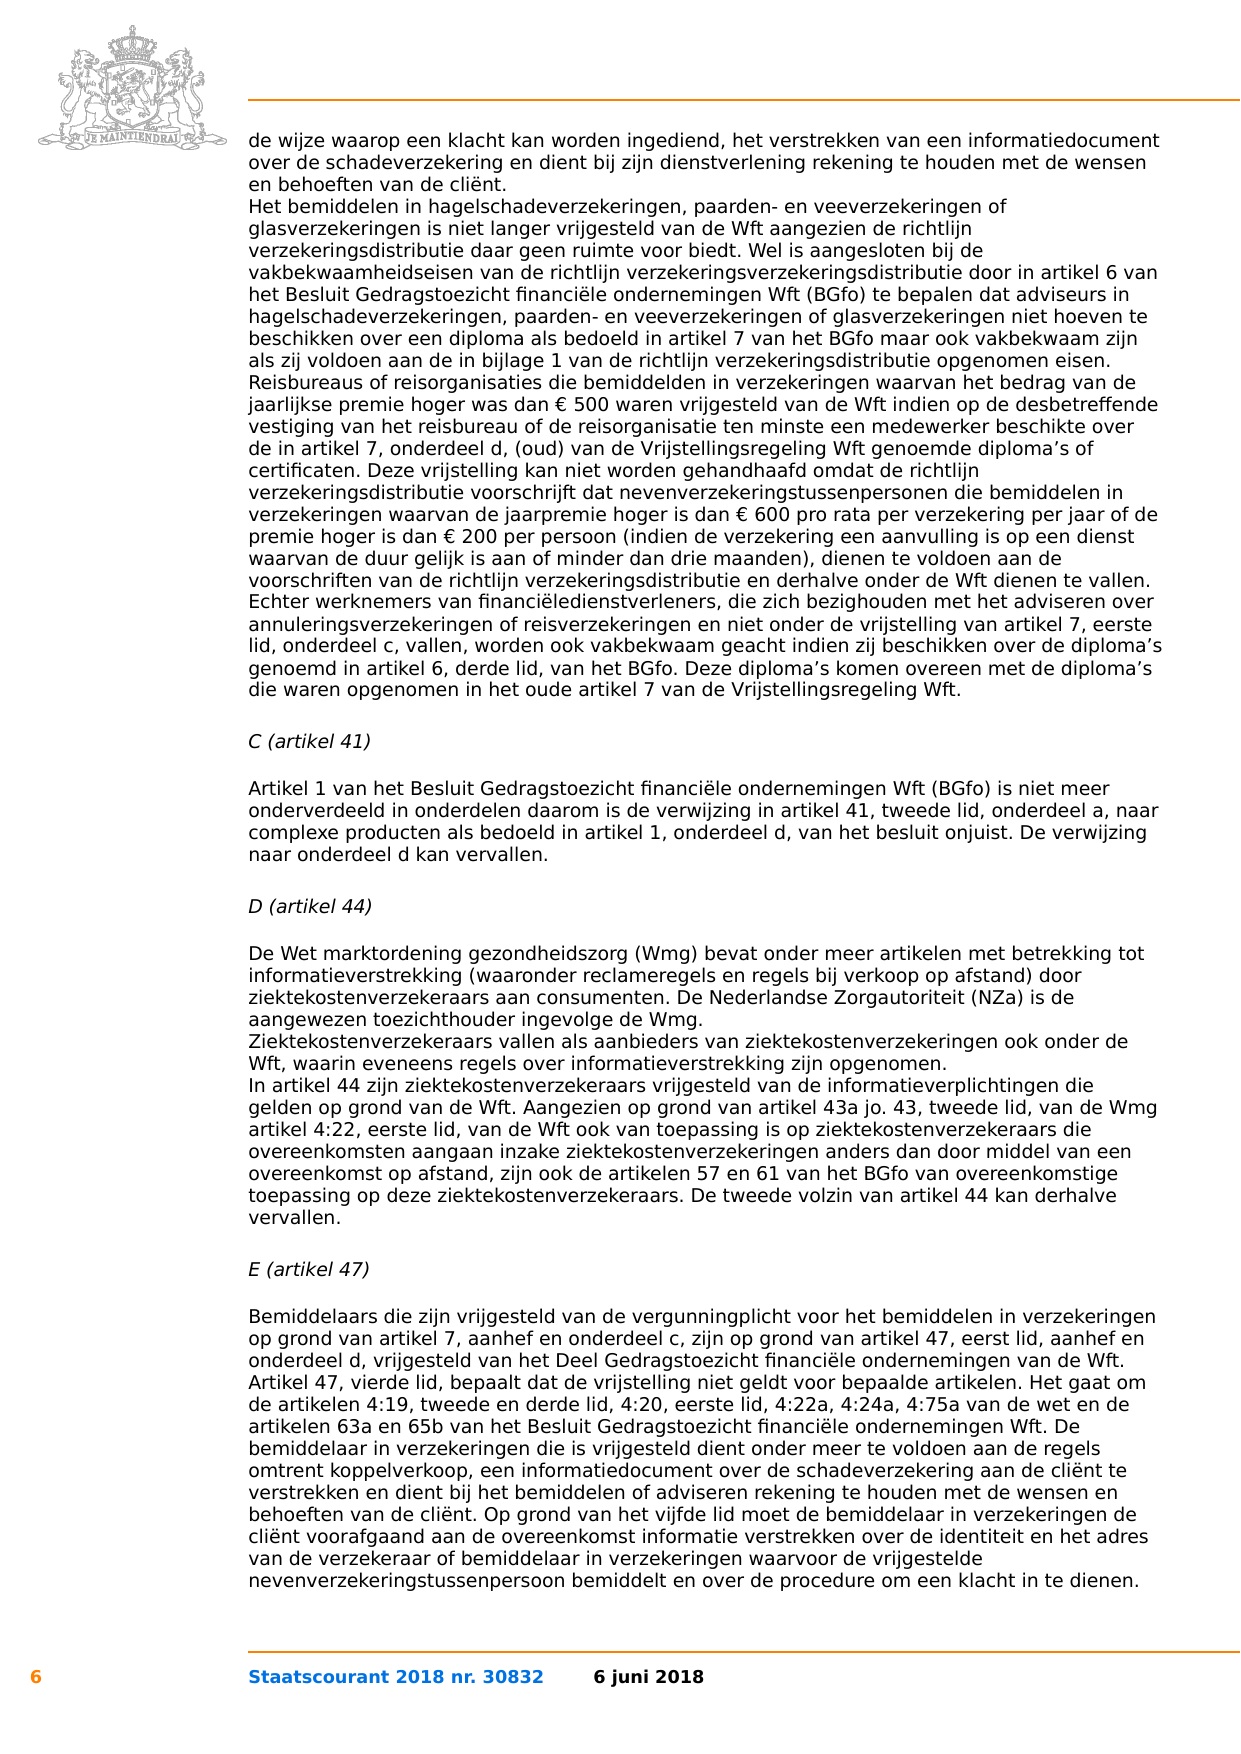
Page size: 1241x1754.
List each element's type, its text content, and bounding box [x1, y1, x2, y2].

text Bemiddelaars die zijn vrijgesteld van de vergunningplicht voor het bemiddelen in verzekeringen op grond van artikel 7, aanhef en onderdeel c, zijn op grond van artikel 47, eerst lid, aanhef en onderdeel d, vrijgesteld van het Deel Gedragstoezicht financiële ondernemingen van de Wft. Artikel 47, vierde lid, bepaalt dat de vrijstelling niet geldt voor bepaalde artikelen. Het gaat om de artikelen 4:19, tweede en derde lid, 4:20, eerste lid, 4:22a, 4:24a, 4:75a van de wet en de artikelen 63a en 65b van het Besluit Gedragstoezicht financiële ondernemingen Wft. De bemiddelaar in verzekeringen die is vrijgesteld dient onder meer te voldoen aan de regels omtrent koppelverkoop, een informatiedocument over de schadeverzekering aan de cliënt te verstrekken en dient bij het bemiddelen of adviseren rekening te houden met de wensen en behoeften van de cliënt. Op grond van het vijfde lid moet de bemiddelaar in verzekeringen de cliënt voorafgaand aan de overeenkomst informatie verstrekken over de identiteit en het adres van de verzekeraar of bemiddelaar in verzekeringen waarvoor de vrijgestelde nevenverzekeringstussenpersoon bemiddelt en over de procedure om een klacht in te dienen. [248, 1306, 1163, 1592]
text In artikel 44 zijn ziektekostenverzekeraars vrijgesteld van de informatieverplichtingen die gelden op grond van de Wft. Aangezien op grond van artikel 43a jo. 43, tweede lid, van de Wmg artikel 4:22, eerste lid, van de Wft ook van toepassing is op ziektekostenverzekeraars die overeenkomsten aangaan inzake ziektekostenverzekeringen anders dan door middel van een overeenkomst op afstand, zijn ook de artikelen 57 en 61 van het BGfo van overeenkomstige toepassing op deze ziektekostenverzekeraars. De tweede volzin van artikel 44 kan derhalve vervallen. [248, 1075, 1163, 1229]
subtitle E (artikel 47) [248, 1259, 1163, 1281]
text Artikel 1 van het Besluit Gedragstoezicht financiële ondernemingen Wft (BGfo) is niet meer onderverdeeld in onderdelen daarom is de verwijzing in artikel 41, tweede lid, onderdeel a, naar complexe producten als bedoeld in artikel 1, onderdeel d, van het besluit onjuist. De verwijzing naar onderdeel d kan vervallen. [248, 778, 1163, 866]
text Ziektekostenverzekeraars vallen als aanbieders van ziektekostenverzekeringen ook onder de Wft, waarin eveneens regels over informatieverstrekking zijn opgenomen. [248, 1031, 1163, 1075]
picture [38, 25, 227, 150]
text de wijze waarop een klacht kan worden ingediend, het verstrekken van een informatiedocument over de schadeverzekering en dient bij zijn dienstverlening rekening te houden met de wensen en behoeften van de cliënt. [248, 130, 1163, 196]
subtitle D (artikel 44) [248, 896, 1163, 918]
subtitle C (artikel 41) [248, 731, 1163, 753]
text Het bemiddelen in hagelschadeverzekeringen, paarden- en veeverzekeringen of glasverzekeringen is niet langer vrijgesteld van de Wft aangezien de richtlijn verzekeringsdistributie daar geen ruimte voor biedt. Wel is aangesloten bij de vakbekwaamheidseisen van de richtlijn verzekeringsverzekeringsdistributie door in artikel 6 van het Besluit Gedragstoezicht financiële ondernemingen Wft (BGfo) te bepalen dat adviseurs in hagelschadeverzekeringen, paarden- en veeverzekeringen of glasverzekeringen niet hoeven te beschikken over een diploma als bedoeld in artikel 7 van het BGfo maar ook vakbekwaam zijn als zij voldoen aan de in bijlage 1 van de richtlijn verzekeringsdistributie opgenomen eisen. Reisbureaus of reisorganisaties die bemiddelden in verzekeringen waarvan het bedrag van de jaarlijkse premie hoger was dan € 500 waren vrijgesteld van de Wft indien op de desbetreffende vestiging van het reisbureau of de reisorganisatie ten minste een medewerker beschikte over de in artikel 7, onderdeel d, (oud) van de Vrijstellingsregeling Wft genoemde diploma’s of certificaten. Deze vrijstelling kan niet worden gehandhaafd omdat de richtlijn verzekeringsdistributie voorschrijft dat nevenverzekeringstussenpersonen die bemiddelen in verzekeringen waarvan de jaarpremie hoger is dan € 600 pro rata per verzekering per jaar of de premie hoger is dan € 200 per persoon (indien de verzekering een aanvulling is op een dienst waarvan de duur gelijk is aan of minder dan drie maanden), dienen te voldoen aan de voorschriften van de richtlijn verzekeringsdistributie en derhalve onder de Wft dienen te vallen. Echter werknemers van financiëledienstverleners, die zich bezighouden met het adviseren over annuleringsverzekeringen of reisverzekeringen en niet onder de vrijstelling van artikel 7, eerste lid, onderdeel c, vallen, worden ook vakbekwaam geacht indien zij beschikken over de diploma’s genoemd in artikel 6, derde lid, van het BGfo. Deze diploma’s komen overeen met de diploma’s die waren opgenomen in het oude artikel 7 van de Vrijstellingsregeling Wft. [248, 196, 1163, 701]
text De Wet marktordening gezondheidszorg (Wmg) bevat onder meer artikelen met betrekking tot informatieverstrekking (waaronder reclameregels en regels bij verkoop op afstand) door ziektekostenverzekeraars aan consumenten. De Nederlandse Zorgautoriteit (NZa) is de aangewezen toezichthouder ingevolge de Wmg. [248, 943, 1163, 1031]
